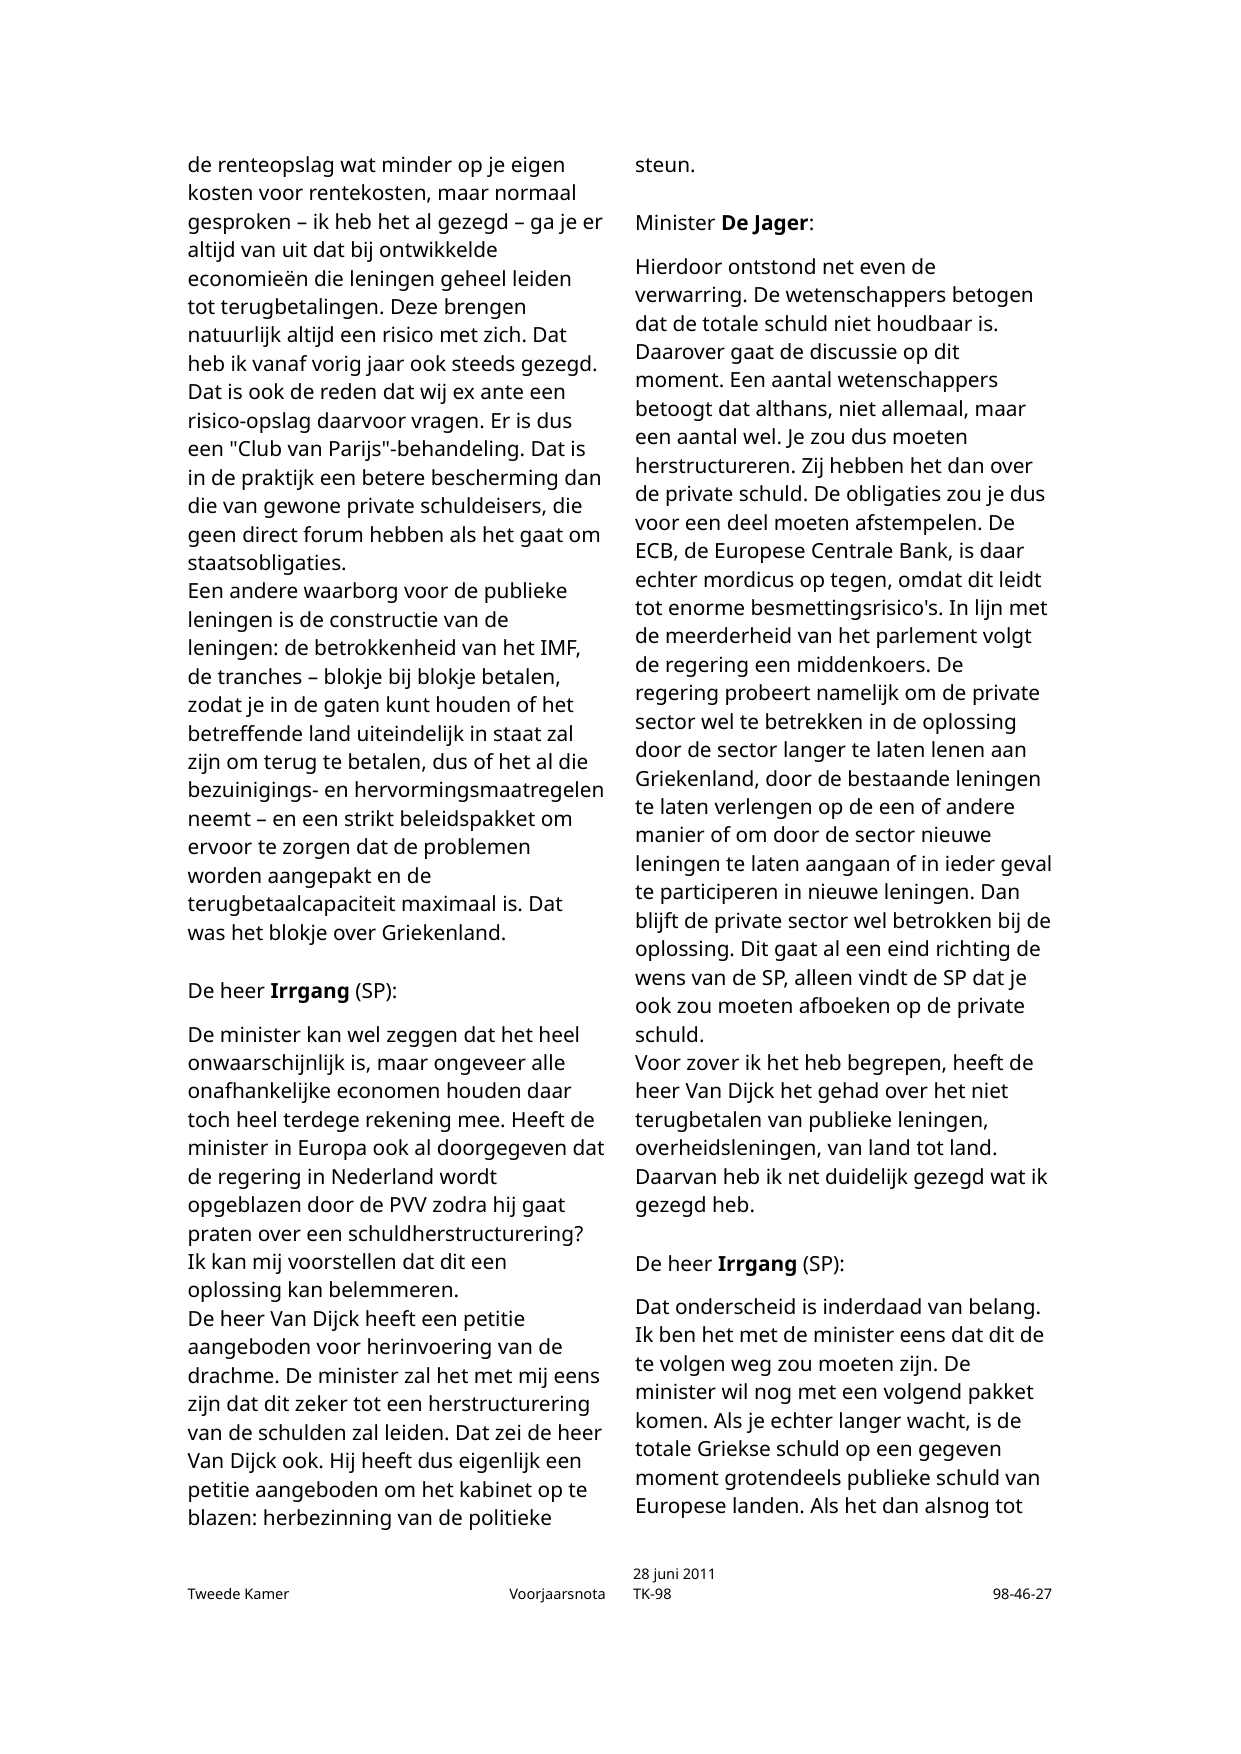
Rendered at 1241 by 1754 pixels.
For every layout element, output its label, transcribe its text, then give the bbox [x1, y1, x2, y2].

text De minister kan wel zeggen dat het heel onwaarschijnlijk is, maar ongeveer alle onafhankelijke economen houden daar toch heel terdege rekening mee. Heeft de minister in Europa ook al doorgegeven dat de regering in Nederland wordt opgeblazen door de PVV zodra hij gaat praten over een schuldherstructurering? Ik kan mij voorstellen dat dit een oplossing kan belemmeren. [187, 1020, 605, 1304]
text Een andere waarborg voor de publieke leningen is de constructie van de leningen: de betrokkenheid van het IMF, de tranches – blokje bij blokje betalen, zodat je in de gaten kunt houden of het betreffende land uiteindelijk in staat zal zijn om terug te betalen, dus of het al die bezuinigings- en hervormingsmaatregelen neemt – en een strikt beleidspakket om ervoor te zorgen dat de problemen worden aangepakt en de terugbetaalcapaciteit maximaal is. Dat was het blokje over Griekenland. [187, 577, 605, 946]
text De heer Irrgang (SP): [635, 1249, 1053, 1277]
text Hierdoor ontstond net even de verwarring. De wetenschappers betogen dat de totale schuld niet houdbaar is. Daarover gaat de discussie op dit moment. Een aantal wetenschappers betoogt dat althans, niet allemaal, maar een aantal wel. Je zou dus moeten herstructureren. Zij hebben het dan over de private schuld. De obligaties zou je dus voor een deel moeten afstempelen. De ECB, de Europese Centrale Bank, is daar echter mordicus op tegen, omdat dit leidt tot enorme besmettingsrisico's. In lijn met de meerderheid van het parlement volgt de regering een middenkoers. De regering probeert namelijk om de private sector wel te betrekken in de oplossing door de sector langer te laten lenen aan Griekenland, door de bestaande leningen te laten verlengen op de een of andere manier of om door de sector nieuwe leningen te laten aangaan of in ieder geval te participeren in nieuwe leningen. Dan blijft de private sector wel betrokken bij de oplossing. Dit gaat al een eind richting de wens van de SP, alleen vindt de SP dat je ook zou moeten afboeken op de private schuld. [635, 252, 1053, 1048]
text Voor zover ik het heb begrepen, heeft de heer Van Dijck het gehad over het niet terugbetalen van publieke leningen, overheidsleningen, van land tot land. Daarvan heb ik net duidelijk gezegd wat ik gezegd heb. [635, 1048, 1053, 1219]
text steun. [635, 150, 1053, 178]
text de renteopslag wat minder op je eigen kosten voor rentekosten, maar normaal gesproken – ik heb het al gezegd – ga je er altijd van uit dat bij ontwikkelde economieën die leningen geheel leiden tot terugbetalingen. Deze brengen natuurlijk altijd een risico met zich. Dat heb ik vanaf vorig jaar ook steeds gezegd. Dat is ook de reden dat wij ex ante een risico-opslag daarvoor vragen. Er is dus een "Club van Parijs"-behandeling. Dat is in de praktijk een betere bescherming dan die van gewone private schuldeisers, die geen direct forum hebben als het gaat om staatsobligaties. [187, 150, 605, 577]
text De heer Van Dijck heeft een petitie aangeboden voor herinvoering van de drachme. De minister zal het met mij eens zijn dat dit zeker tot een herstructurering van de schulden zal leiden. Dat zei de heer Van Dijck ook. Hij heeft dus eigenlijk een petitie aangeboden om het kabinet op te blazen: herbezinning van de politieke [187, 1304, 605, 1532]
text De heer Irrgang (SP): [187, 976, 605, 1005]
text Minister De Jager: [635, 208, 1053, 237]
text Dat onderscheid is inderdaad van belang. Ik ben het met de minister eens dat dit de te volgen weg zou moeten zijn. De minister wil nog met een volgend pakket komen. Als je echter langer wacht, is de totale Griekse schuld op een gegeven moment grotendeels publieke schuld van Europese landen. Als het dan alsnog tot [635, 1292, 1053, 1520]
